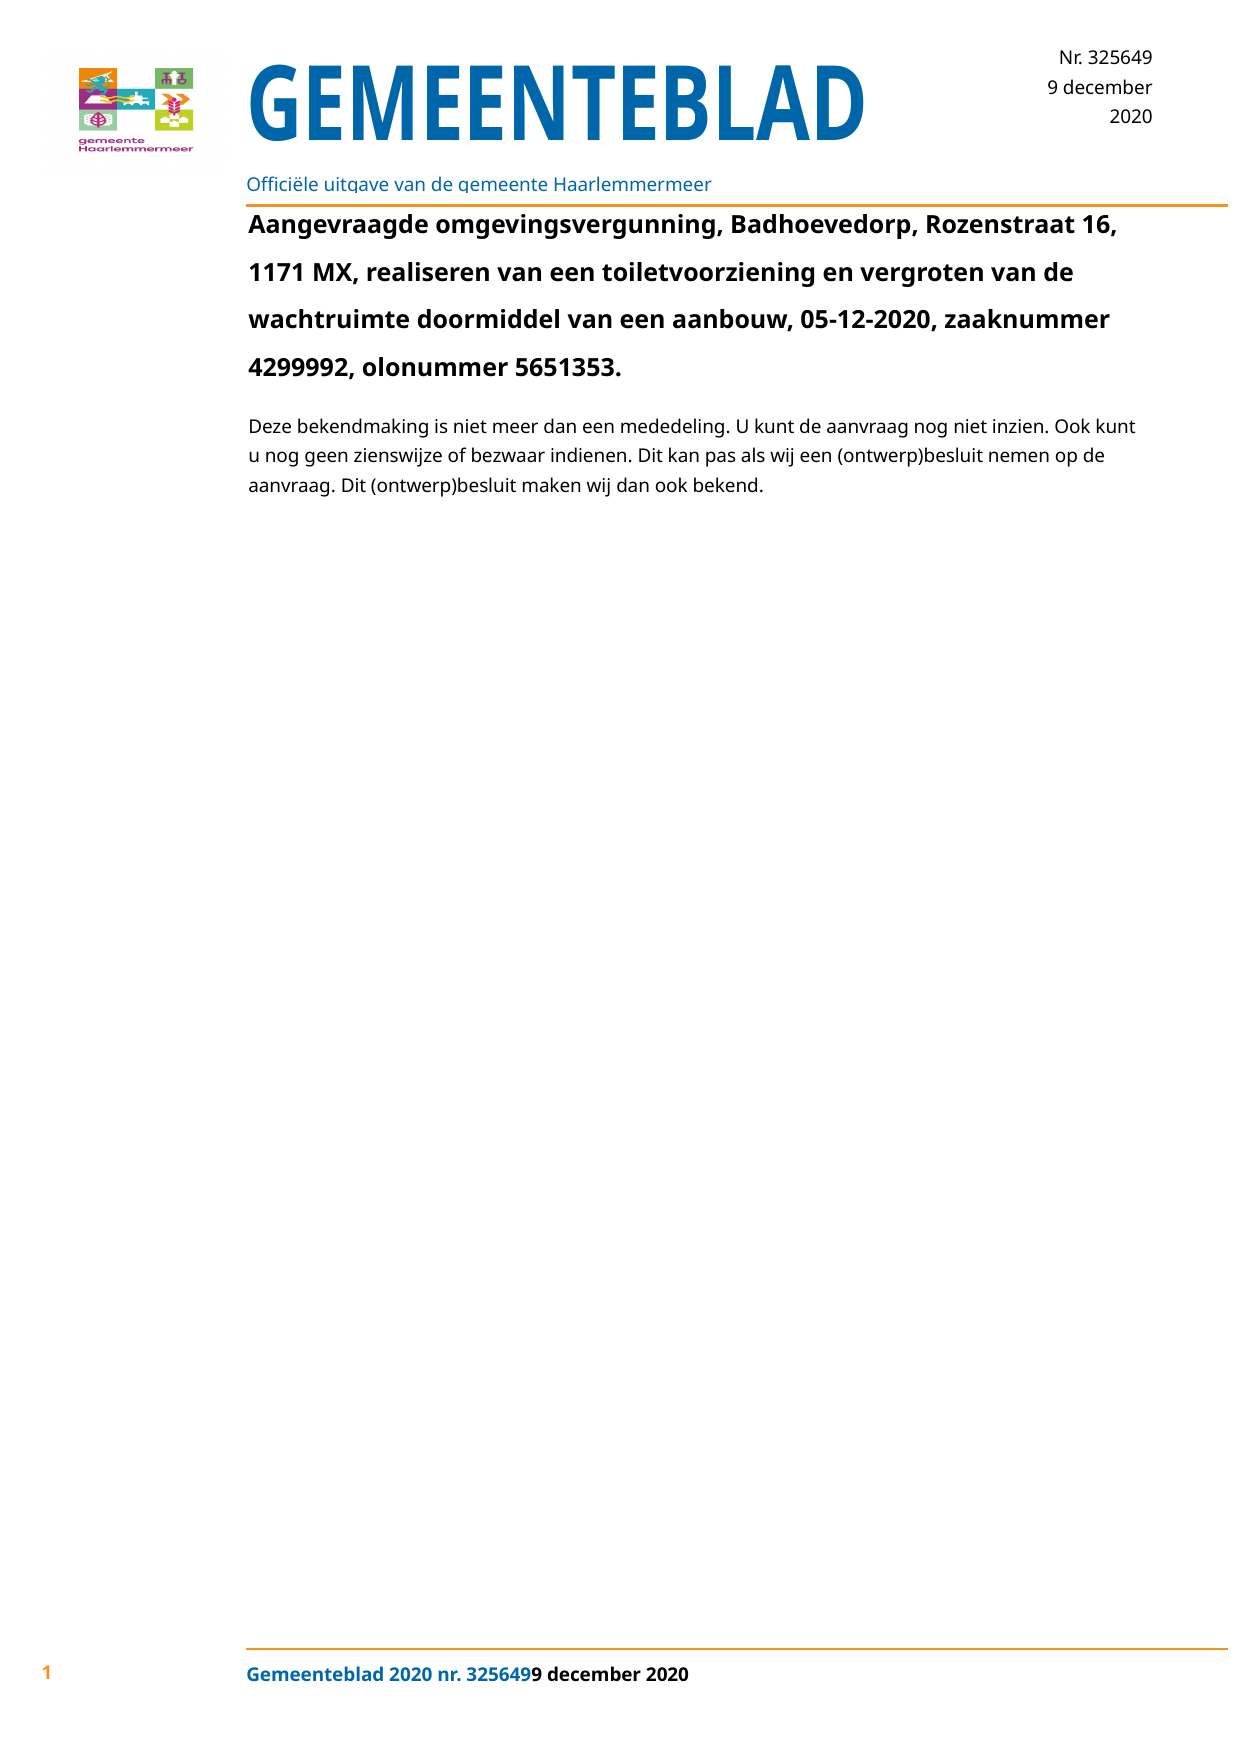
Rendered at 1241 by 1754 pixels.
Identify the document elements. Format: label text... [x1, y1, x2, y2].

text Deze bekendmaking is niet meer dan een mededeling. U kunt de aanvraag nog niet inzien. Ook kunt u nog geen zienswijze of bezwaar indienen. Dit kan pas als wij een (ontwerp)besluit nemen op de aanvraag. Dit (ontwerp)besluit maken wij dan ook bekend. [248, 413, 1152, 498]
picture [41, 47, 231, 172]
text Aangevraagde omgevingsvergunning, Badhoevedorp, Rozenstraat 16, 1171 MX, realiseren van een toiletvoorziening en vergroten van de wachtruimte doormiddel van een aanbouw, 05-12-2020, zaaknummer 4299992, olonummer 5651353. [248, 207, 1152, 384]
